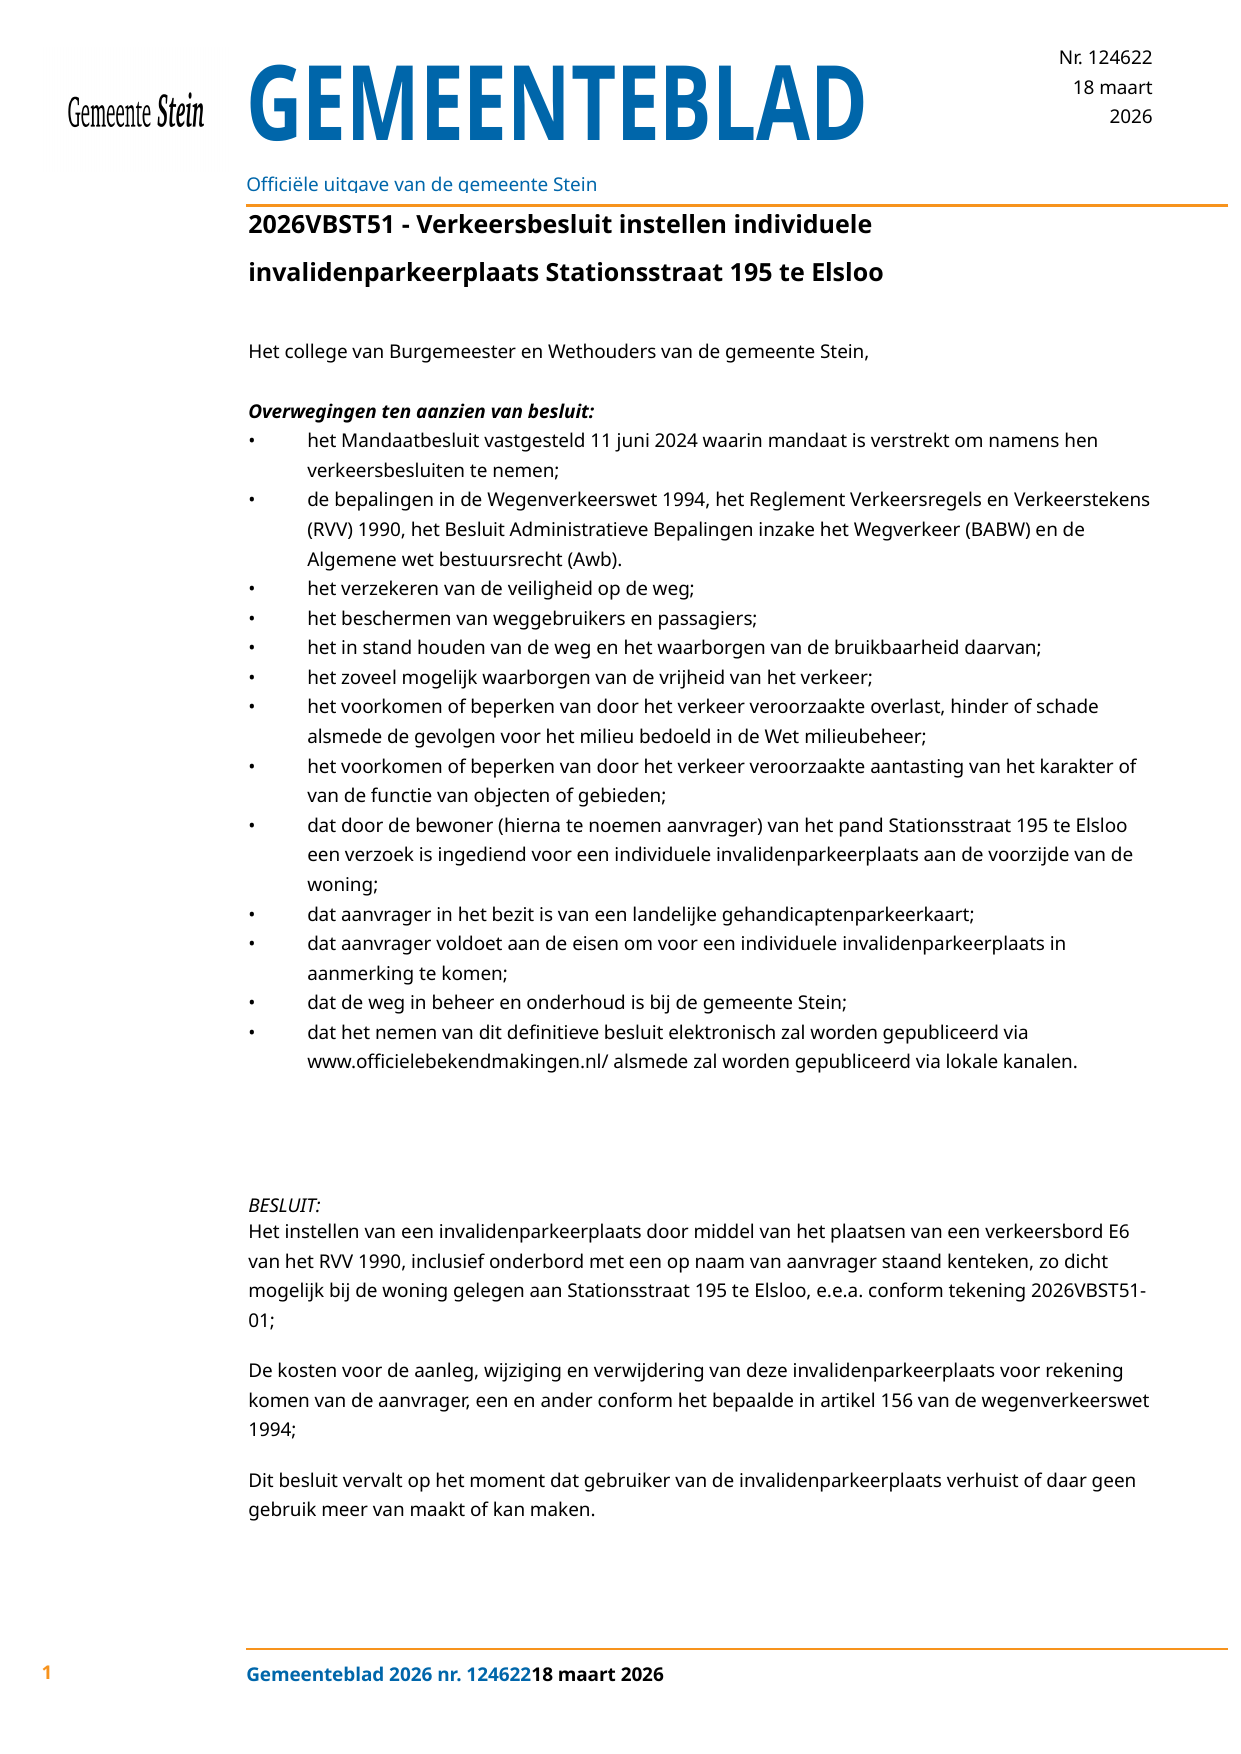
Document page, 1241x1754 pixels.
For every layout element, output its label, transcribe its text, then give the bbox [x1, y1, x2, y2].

list dat door de bewoner (hierna te noemen aanvrager) van het pand Stationsstraat 195 te Elsloo een verzoek is ingediend voor een individuele invalidenparkeerplaats aan de voorzijde van de woning; [248, 812, 1152, 897]
list de bepalingen in de Wegenverkeerswet 1994, het Reglement Verkeersregels en Verkeerstekens (RVV) 1990, het Besluit Administratieve Bepalingen inzake het Wegverkeer (BABW) en de Algemene wet bestuursrecht (Awb). [248, 487, 1152, 571]
list dat de weg in beheer en onderhoud is bij de gemeente Stein; [248, 989, 1152, 1015]
text Overwegingen ten aanzien van besluit: [248, 398, 1152, 423]
list het Mandaatbesluit vastgesteld 11 juni 2024 waarin mandaat is verstrekt om namens hen verkeersbesluiten te nemen; [248, 427, 1152, 483]
text Het instellen van een invalidenparkeerplaats door middel van het plaatsen van een verkeersbord E6 van het RVV 1990, inclusief onderbord met een op naam van aanvrager staand kenteken, zo dicht mogelijk bij de woning gelegen aan Stationsstraat 195 te Elsloo, e.e.a. conform tekening 2026VBST51-01; [248, 1218, 1152, 1333]
list dat het nemen van dit definitieve besluit elektronisch zal worden gepubliceerd via www.officielebekendmakingen.nl/ alsmede zal worden gepubliceerd via lokale kanalen. [248, 1019, 1152, 1074]
list het zoveel mogelijk waarborgen van de vrijheid van het verkeer; [248, 664, 1152, 690]
list het in stand houden van de weg en het waarborgen van de bruikbaarheid daarvan; [248, 634, 1152, 660]
text Het college van Burgemeester en Wethouders van de gemeente Stein, [248, 339, 1152, 364]
list het beschermen van weggebruikers en passagiers; [248, 605, 1152, 631]
picture [41, 47, 231, 172]
text De kosten voor de aanleg, wijziging en verwijdering van deze invalidenparkeerplaats voor rekening komen van de aanvrager, een en ander conform het bepaalde in artikel 156 van de wegenverkeerswet 1994; [248, 1357, 1152, 1442]
text BESLUIT: [248, 1193, 1152, 1218]
list het verzekeren van de veiligheid op de weg; [248, 575, 1152, 601]
text 2026VBST51 - Verkeersbesluit instellen individuele invalidenparkeerplaats Stationsstraat 195 te Elsloo [248, 207, 1152, 288]
text Dit besluit vervalt op het moment dat gebruiker van de invalidenparkeerplaats verhuist of daar geen gebruik meer van maakt of kan maken. [248, 1467, 1152, 1522]
list dat aanvrager voldoet aan de eisen om voor een individuele invalidenparkeerplaats in aanmerking te komen; [248, 930, 1152, 986]
list dat aanvrager in het bezit is van een landelijke gehandicaptenparkeerkaart; [248, 901, 1152, 926]
list het voorkomen of beperken van door het verkeer veroorzaakte aantasting van het karakter of van de functie van objecten of gebieden; [248, 753, 1152, 808]
list het voorkomen of beperken van door het verkeer veroorzaakte overlast, hinder of schade alsmede de gevolgen voor het milieu bedoeld in de Wet milieubeheer; [248, 694, 1152, 749]
